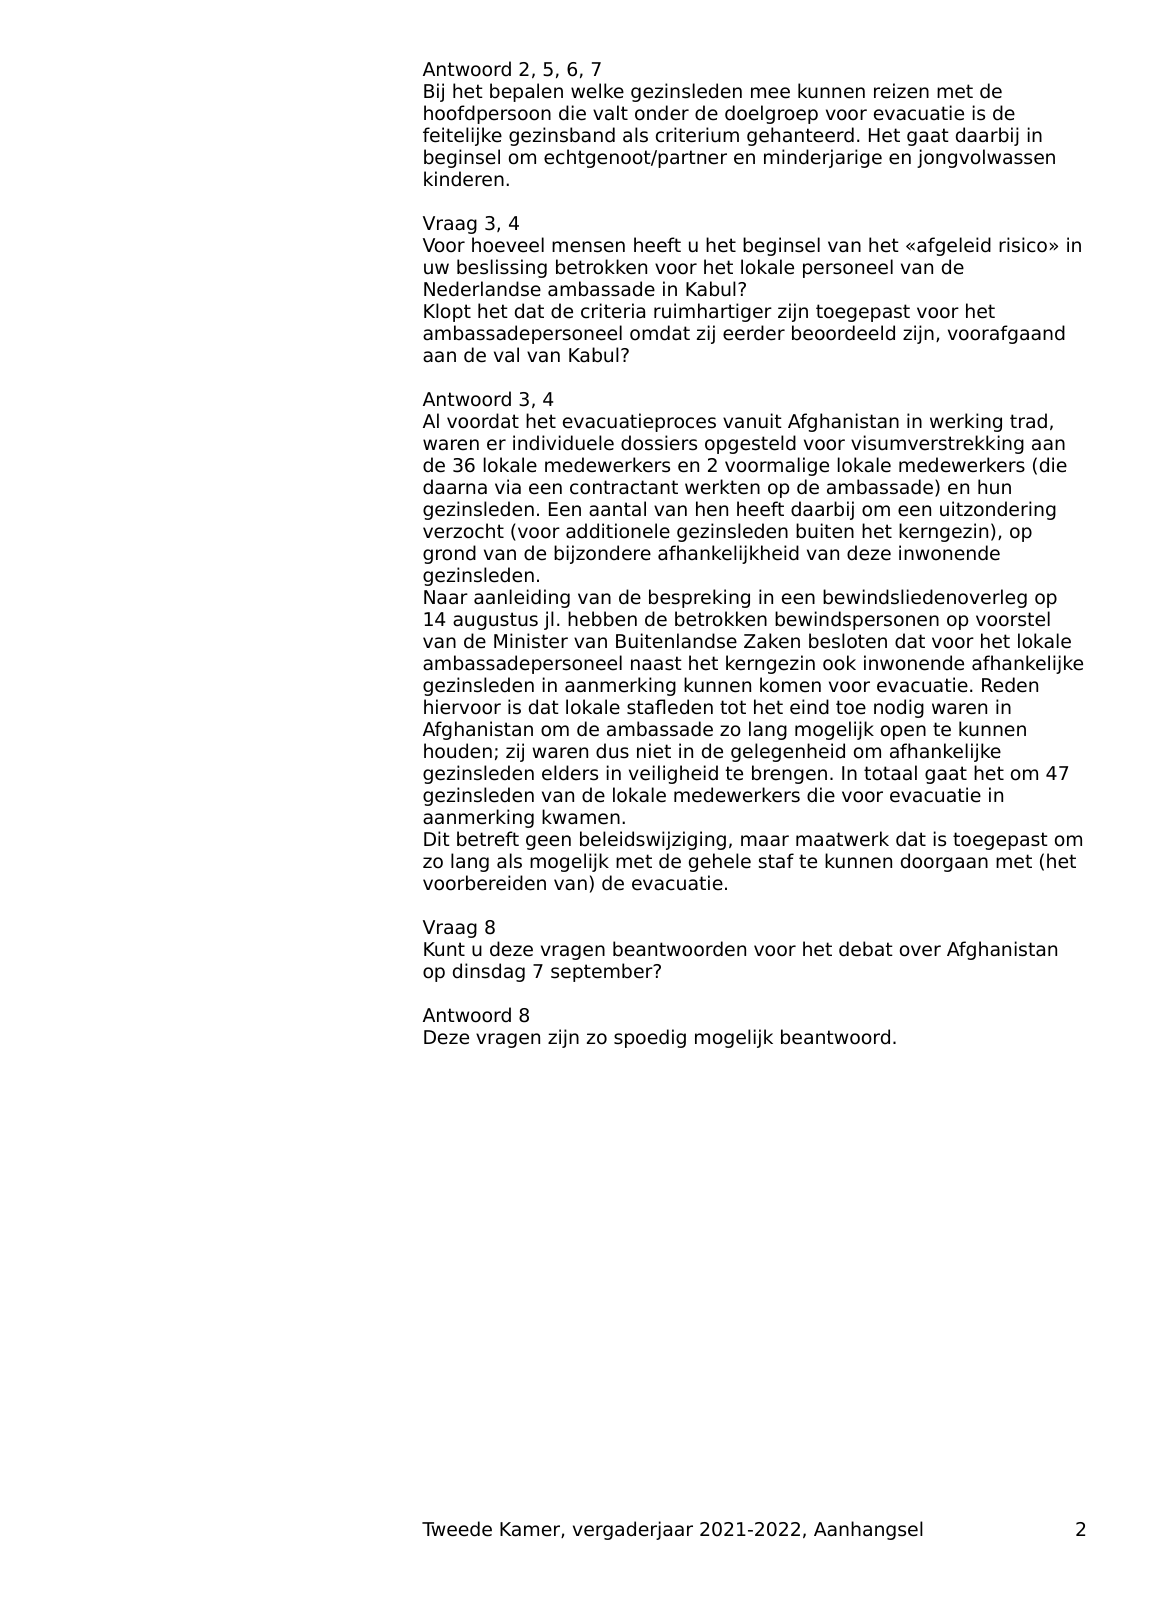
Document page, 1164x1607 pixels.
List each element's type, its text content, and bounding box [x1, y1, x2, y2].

text Bij het bepalen welke gezinsleden mee kunnen reizen met de hoofdpersoon die valt onder de doelgroep voor evacuatie is de feitelijke gezinsband als criterium gehanteerd. Het gaat daarbij in beginsel om echtgenoot/partner en minderjarige en jongvolwassen kinderen. [422, 81, 1087, 191]
text Kunt u deze vragen beantwoorden voor het debat over Afghanistan op dinsdag 7 september? [422, 939, 1087, 983]
text Vraag 8 [422, 917, 1087, 939]
text Antwoord 2, 5, 6, 7 [422, 59, 1087, 81]
text Voor hoeveel mensen heeft u het beginsel van het «afgeleid risico» in uw beslissing betrokken voor het lokale personeel van de Nederlandse ambassade in Kabul? [422, 235, 1087, 301]
text Al voordat het evacuatieproces vanuit Afghanistan in werking trad, waren er individuele dossiers opgesteld voor visumverstrekking aan de 36 lokale medewerkers en 2 voormalige lokale medewerkers (die daarna via een contractant werkten op de ambassade) en hun gezinsleden. Een aantal van hen heeft daarbij om een uitzondering verzocht (voor additionele gezinsleden buiten het kerngezin), op grond van de bijzondere afhankelijkheid van deze inwonende gezinsleden. [422, 411, 1087, 587]
text Dit betreft geen beleidswijziging, maar maatwerk dat is toegepast om zo lang als mogelijk met de gehele staf te kunnen doorgaan met (het voorbereiden van) de evacuatie. [422, 829, 1087, 895]
text Antwoord 3, 4 [422, 389, 1087, 411]
text Naar aanleiding van de bespreking in een bewindsliedenoverleg op 14 augustus jl. hebben de betrokken bewindspersonen op voorstel van de Minister van Buitenlandse Zaken besloten dat voor het lokale ambassadepersoneel naast het kerngezin ook inwonende afhankelijke gezinsleden in aanmerking kunnen komen voor evacuatie. Reden hiervoor is dat lokale stafleden tot het eind toe nodig waren in Afghanistan om de ambassade zo lang mogelijk open te kunnen houden; zij waren dus niet in de gelegenheid om afhankelijke gezinsleden elders in veiligheid te brengen. In totaal gaat het om 47 gezinsleden van de lokale medewerkers die voor evacuatie in aanmerking kwamen. [422, 587, 1087, 829]
text Antwoord 8 [422, 1005, 1087, 1027]
text Deze vragen zijn zo spoedig mogelijk beantwoord. [422, 1027, 1087, 1049]
text Klopt het dat de criteria ruimhartiger zijn toegepast voor het ambassadepersoneel omdat zij eerder beoordeeld zijn, voorafgaand aan de val van Kabul? [422, 301, 1087, 367]
text Vraag 3, 4 [422, 213, 1087, 235]
